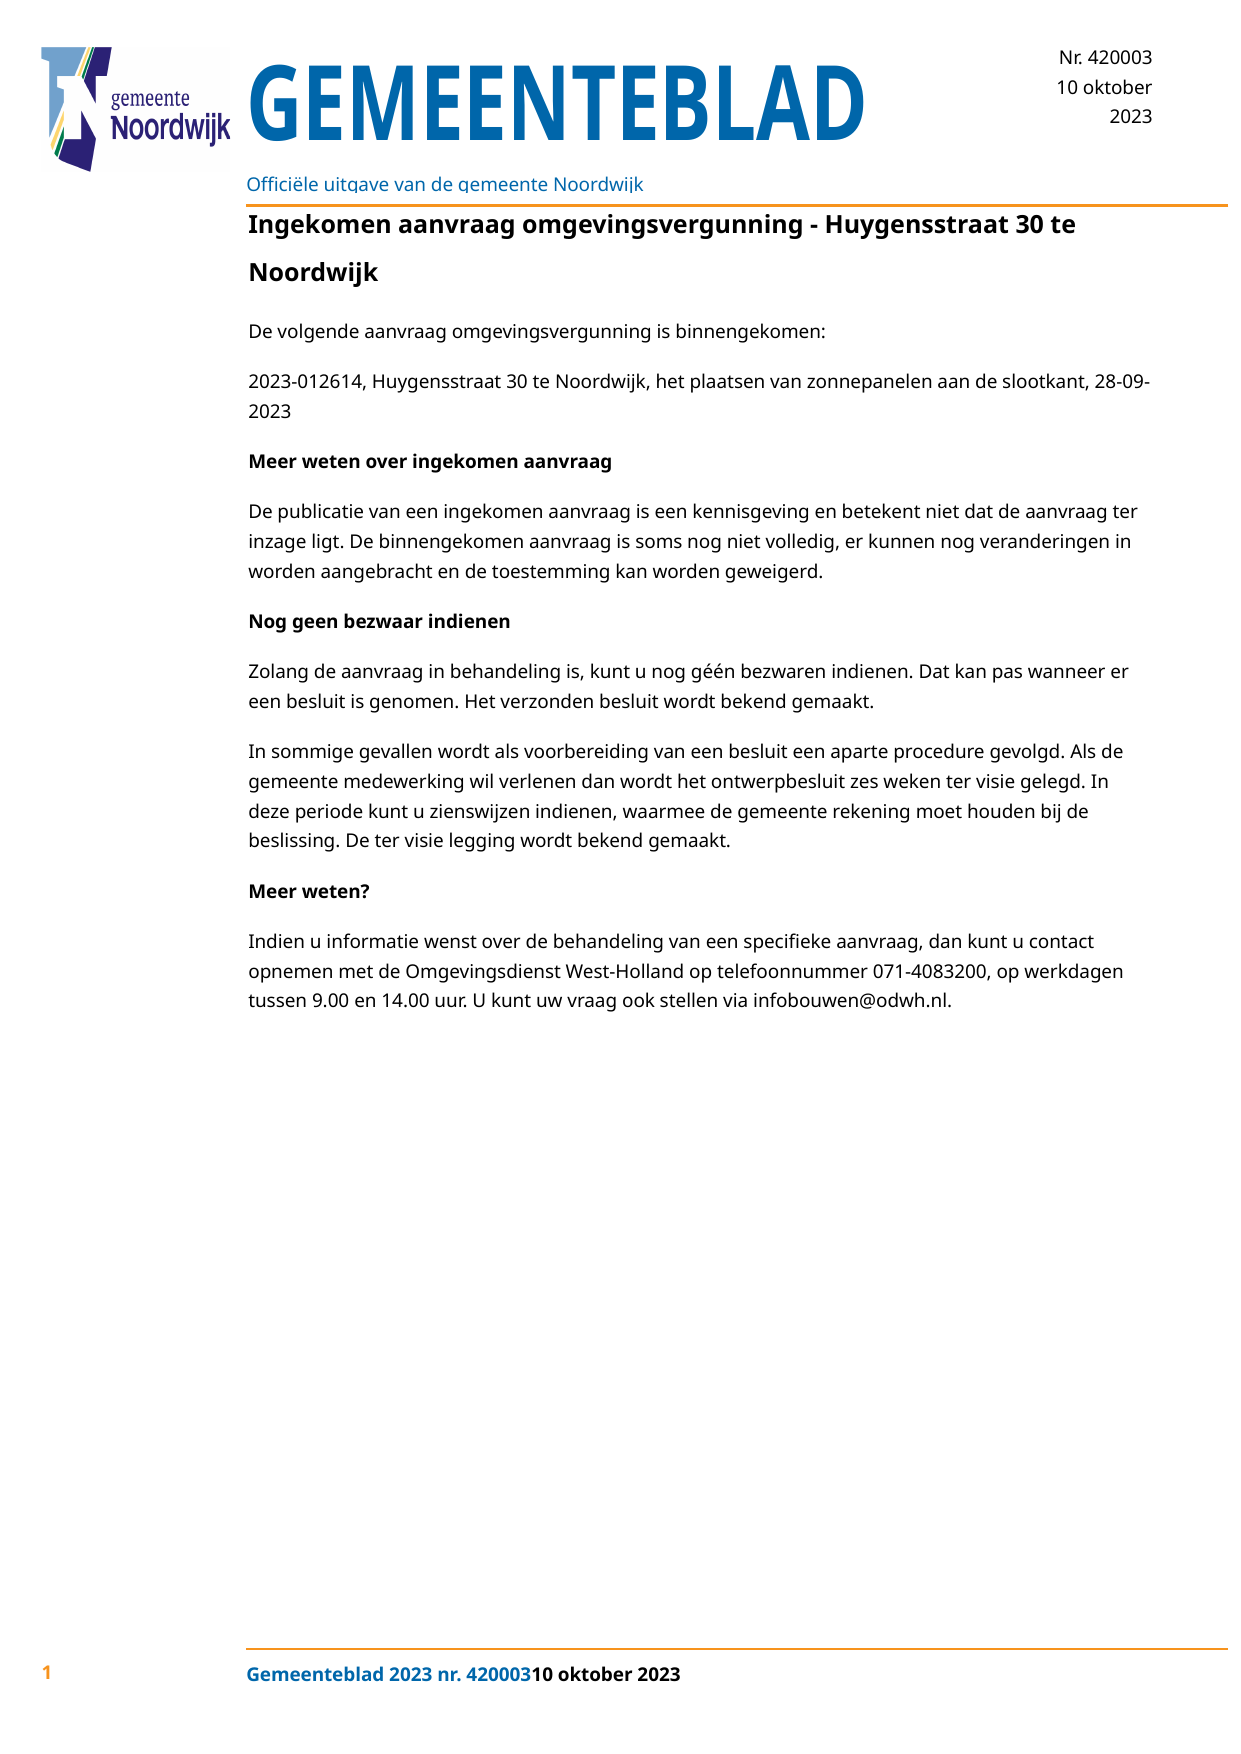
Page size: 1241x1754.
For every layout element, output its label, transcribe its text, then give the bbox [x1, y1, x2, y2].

text Meer weten over ingekomen aanvraag [248, 448, 1152, 474]
picture [41, 47, 231, 172]
text Meer weten? [248, 878, 1152, 904]
text Zolang de aanvraag in behandeling is, kunt u nog géén bezwaren indienen. Dat kan pas wanneer er een besluit is genomen. Het verzonden besluit wordt bekend gemaakt. [248, 659, 1152, 714]
text In sommige gevallen wordt als voorbereiding van een besluit een aparte procedure gevolgd. Als de gemeente medewerking wil verlenen dan wordt het ontwerpbesluit zes weken ter visie gelegd. In deze periode kunt u zienswijzen indienen, waarmee de gemeente rekening moet houden bij de beslissing. De ter visie legging wordt bekend gemaakt. [248, 739, 1152, 853]
text Indien u informatie wenst over de behandeling van een specifieke aanvraag, dan kunt u contact opnemen met de Omgevingsdienst West-Holland op telefoonnummer 071-4083200, op werkdagen tussen 9.00 en 14.00 uur. U kunt uw vraag ook stellen via infobouwen@odwh.nl. [248, 928, 1152, 1013]
text 2023-012614, Huygensstraat 30 te Noordwijk, het plaatsen van zonnepanelen aan de slootkant, 28-09-2023 [248, 368, 1152, 424]
text De publicatie van een ingekomen aanvraag is een kennisgeving en betekent niet dat de aanvraag ter inzage ligt. De binnengekomen aanvraag is soms nog niet volledig, er kunnen nog veranderingen in worden aangebracht en de toestemming kan worden geweigerd. [248, 499, 1152, 584]
text Ingekomen aanvraag omgevingsvergunning - Huygensstraat 30 te Noordwijk [248, 207, 1152, 288]
text Nog geen bezwaar indienen [248, 608, 1152, 634]
text De volgende aanvraag omgevingsvergunning is binnengekomen: [248, 318, 1152, 344]
